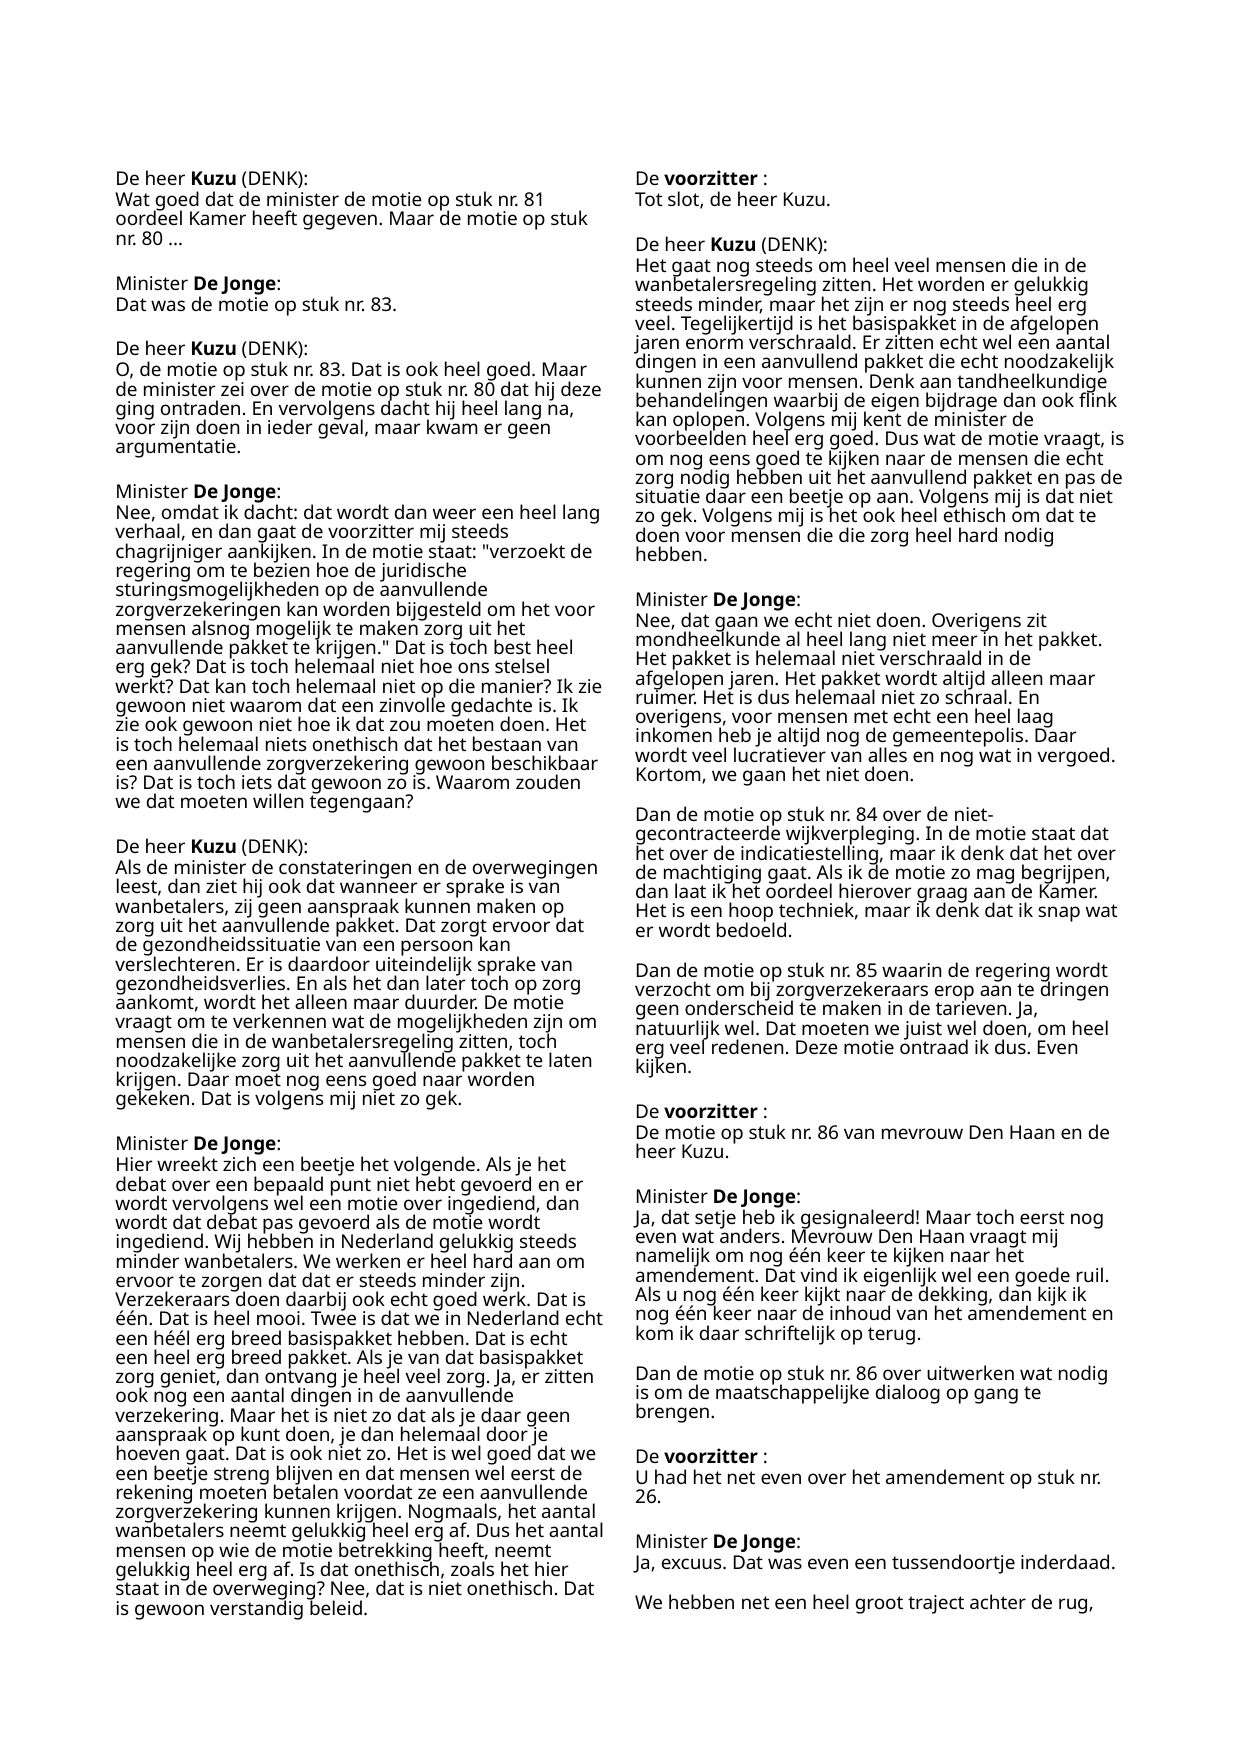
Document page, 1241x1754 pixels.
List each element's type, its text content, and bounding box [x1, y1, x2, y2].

text Hier wreekt zich een beetje het volgende. Als je het debat over een bepaald punt niet hebt gevoerd en er wordt vervolgens wel een motie over ingediend, dan wordt dat debat pas gevoerd als de motie wordt ingediend. Wij hebben in Nederland gelukkig steeds minder wanbetalers. We werken er heel hard aan om ervoor te zorgen dat dat er steeds minder zijn. Verzekeraars doen daarbij ook echt goed werk. Dat is één. Dat is heel mooi. Twee is dat we in Nederland echt een héél erg breed basispakket hebben. Dat is echt een heel erg breed pakket. Als je van dat basispakket zorg geniet, dan ontvang je heel veel zorg. Ja, er zitten ook nog een aantal dingen in de aanvullende verzekering. Maar het is niet zo dat als je daar geen aanspraak op kunt doen, je dan helemaal door je hoeven gaat. Dat is ook niet zo. Het is wel goed dat we een beetje streng blijven en dat mensen wel eerst de rekening moeten betalen voordat ze een aanvullende zorgverzekering kunnen krijgen. Nogmaals, het aantal wanbetalers neemt gelukkig heel erg af. Dus het aantal mensen op wie de motie betrekking heeft, neemt gelukkig heel erg af. Is dat onethisch, zoals het hier staat in de overweging? Nee, dat is niet onethisch. Dat is gewoon verstandig beleid. [115, 1156, 605, 1619]
text De heer Kuzu (DENK): [635, 231, 1125, 257]
text Minister De Jonge: [115, 270, 605, 296]
text Wat goed dat de minister de motie op stuk nr. 81 oordeel Kamer heeft gegeven. Maar de motie op stuk nr. 80 … [115, 191, 605, 249]
text U had het net even over het amendement op stuk nr. 26. [635, 1469, 1125, 1507]
text De voorzitter : [635, 1098, 1125, 1124]
text Dan de motie op stuk nr. 85 waarin de regering wordt verzocht om bij zorgverzekeraars erop aan te dringen geen onderscheid te maken in de tarieven. Ja, natuurlijk wel. Dat moeten we juist wel doen, om heel erg veel redenen. Deze motie ontraad ik dus. Even kijken. [635, 962, 1125, 1077]
text Dat was de motie op stuk nr. 83. [115, 296, 605, 315]
text Minister De Jonge: [115, 1131, 605, 1156]
text O, de motie op stuk nr. 83. Dat is ook heel goed. Maar de minister zei over de motie op stuk nr. 80 dat hij deze ging ontraden. En vervolgens dacht hij heel lang na, voor zijn doen in ieder geval, maar kwam er geen argumentatie. [115, 361, 605, 458]
text De heer Kuzu (DENK): [115, 165, 605, 191]
text Ja, excuus. Dat was even een tussendoortje inderdaad. [635, 1554, 1125, 1573]
text Nee, dat gaan we echt niet doen. Overigens zit mondheelkunde al heel lang niet meer in het pakket. Het pakket is helemaal niet verschraald in de afgelopen jaren. Het pakket wordt altijd alleen maar ruimer. Het is dus helemaal niet zo schraal. En overigens, voor mensen met echt een heel laag inkomen heb je altijd nog de gemeentepolis. Daar wordt veel lucratiever van alles en nog wat in vergoed. Kortom, we gaan het niet doen. [635, 612, 1125, 785]
text Minister De Jonge: [635, 1183, 1125, 1209]
text Minister De Jonge: [635, 1528, 1125, 1554]
text De heer Kuzu (DENK): [115, 833, 605, 859]
text Als de minister de constateringen en de overwegingen leest, dan ziet hij ook dat wanneer er sprake is van wanbetalers, zij geen aanspraak kunnen maken op zorg uit het aanvullende pakket. Dat zorgt ervoor dat de gezondheidssituatie van een persoon kan verslechteren. Er is daardoor uiteindelijk sprake van gezondheidsverlies. En als het dan later toch op zorg aankomt, wordt het alleen maar duurder. De motie vraagt om te verkennen wat de mogelijkheden zijn om mensen die in de wanbetalersregeling zitten, toch noodzakelijke zorg uit het aanvullende pakket te laten krijgen. Daar moet nog eens goed naar worden gekeken. Dat is volgens mij niet zo gek. [115, 859, 605, 1110]
text De voorzitter : [635, 1443, 1125, 1469]
text De motie op stuk nr. 86 van mevrouw Den Haan en de heer Kuzu. [635, 1124, 1125, 1162]
text We hebben net een heel groot traject achter de rug, [635, 1594, 1125, 1613]
text Ja, dat setje heb ik gesignaleerd! Maar toch eerst nog even wat anders. Mevrouw Den Haan vraagt mij namelijk om nog één keer te kijken naar het amendement. Dat vind ik eigenlijk wel een goede ruil. Als u nog één keer kijkt naar de dekking, dan kijk ik nog één keer naar de inhoud van het amendement en kom ik daar schriftelijk op terug. [635, 1209, 1125, 1344]
text Nee, omdat ik dacht: dat wordt dan weer een heel lang verhaal, en dan gaat de voorzitter mij steeds chagrijniger aankijken. In de motie staat: "verzoekt de regering om te bezien hoe de juridische sturingsmogelijkheden op de aanvullende zorgverzekeringen kan worden bijgesteld om het voor mensen alsnog mogelijk te maken zorg uit het aanvullende pakket te krijgen." Dat is toch best heel erg gek? Dat is toch helemaal niet hoe ons stelsel werkt? Dat kan toch helemaal niet op die manier? Ik zie gewoon niet waarom dat een zinvolle gedachte is. Ik zie ook gewoon niet hoe ik dat zou moeten doen. Het is toch helemaal niets onethisch dat het bestaan van een aanvullende zorgverzekering gewoon beschikbaar is? Dat is toch iets dat gewoon zo is. Waarom zouden we dat moeten willen tegengaan? [115, 504, 605, 813]
text Tot slot, de heer Kuzu. [635, 191, 1125, 210]
text Minister De Jonge: [115, 478, 605, 504]
text De voorzitter : [635, 165, 1125, 191]
text Het gaat nog steeds om heel veel mensen die in de wanbetalersregeling zitten. Het worden er gelukkig steeds minder, maar het zijn er nog steeds heel erg veel. Tegelijkertijd is het basispakket in de afgelopen jaren enorm verschraald. Er zitten echt wel een aantal dingen in een aanvullend pakket die echt noodzakelijk kunnen zijn voor mensen. Denk aan tandheelkundige behandelingen waarbij de eigen bijdrage dan ook flink kan oplopen. Volgens mij kent de minister de voorbeelden heel erg goed. Dus wat de motie vraagt, is om nog eens goed te kijken naar de mensen die echt zorg nodig hebben uit het aanvullend pakket en pas de situatie daar een beetje op aan. Volgens mij is dat niet zo gek. Volgens mij is het ook heel ethisch om dat te doen voor mensen die die zorg heel hard nodig hebben. [635, 257, 1125, 565]
text Minister De Jonge: [635, 586, 1125, 612]
text De heer Kuzu (DENK): [115, 336, 605, 361]
text Dan de motie op stuk nr. 86 over uitwerken wat nodig is om de maatschappelijke dialoog op gang te brengen. [635, 1364, 1125, 1422]
text Dan de motie op stuk nr. 84 over de niet-gecontracteerde wijkverpleging. In de motie staat dat het over de indicatiestelling, maar ik denk dat het over de machtiging gaat. Als ik de motie zo mag begrijpen, dan laat ik het oordeel hierover graag aan de Kamer. Het is een hoop techniek, maar ik denk dat ik snap wat er wordt bedoeld. [635, 806, 1125, 941]
